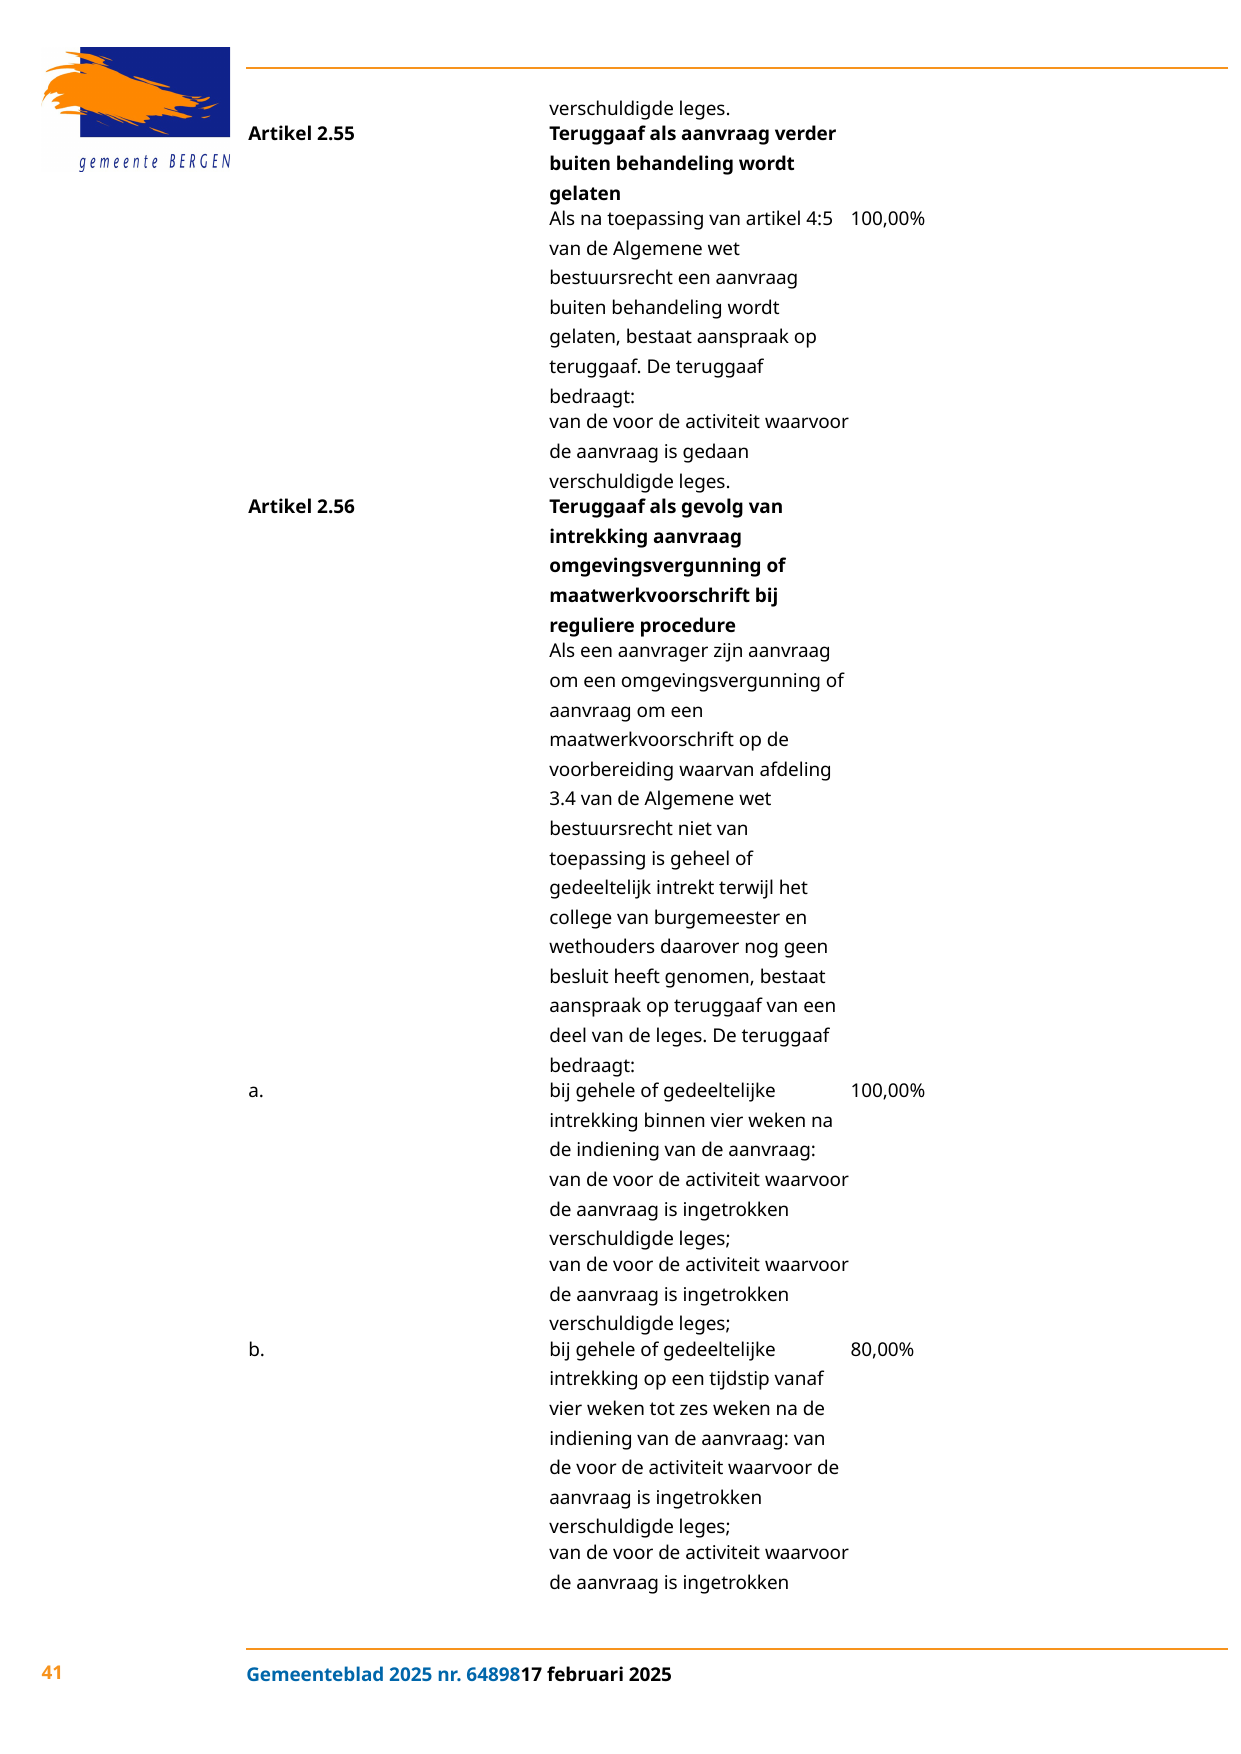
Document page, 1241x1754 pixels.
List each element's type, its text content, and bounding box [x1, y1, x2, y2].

table_cell [248, 1539, 549, 1594]
table_cell verschuldigde leges. [549, 95, 850, 121]
table_cell [850, 1251, 1152, 1336]
table_cell [248, 95, 549, 121]
table_cell bij gehele of gedeeltelijke intrekking binnen vier weken na de indiening van de aanvraag: van de voor de activiteit waarvoor de aanvraag is ingetrokken verschuldigde leges; [549, 1078, 850, 1251]
table_cell van de voor de activiteit waarvoor de aanvraag is ingetrokken verschuldigde leges; [549, 1251, 850, 1336]
table_cell [850, 638, 1152, 1077]
picture [41, 47, 231, 172]
table_cell Teruggaaf als aanvraag verder buiten behandeling wordt gelaten [549, 121, 850, 205]
table_cell Artikel 2.56 [248, 494, 549, 638]
table_cell bij gehele of gedeeltelijke intrekking op een tijdstip vanaf vier weken tot zes weken na de indiening van de aanvraag: van de voor de activiteit waarvoor de aanvraag is ingetrokken verschuldigde leges; [549, 1336, 850, 1539]
table_cell [248, 205, 549, 409]
table_cell [850, 494, 1152, 638]
table_cell [248, 638, 549, 1077]
table_cell [248, 409, 549, 493]
table_cell Teruggaaf als gevolg van intrekking aanvraag omgevingsvergunning of maatwerkvoorschrift bij reguliere procedure [549, 494, 850, 638]
table_cell [850, 1539, 1152, 1594]
table_cell Als een aanvrager zijn aanvraag om een omgevingsvergunning of aanvraag om een maatwerkvoorschrift op de voorbereiding waarvan afdeling 3.4 van de Algemene wet bestuursrecht niet van toepassing is geheel of gedeeltelijk intrekt terwijl het college van burgemeester en wethouders daarover nog geen besluit heeft genomen, bestaat aanspraak op teruggaaf van een deel van de leges. De teruggaaf bedraagt: [549, 638, 850, 1077]
table_cell Als na toepassing van artikel 4:5 van de Algemene wet bestuursrecht een aanvraag buiten behandeling wordt gelaten, bestaat aanspraak op teruggaaf. De teruggaaf bedraagt: [549, 205, 850, 409]
table_cell 80,00% [850, 1336, 1152, 1539]
table_cell van de voor de activiteit waarvoor de aanvraag is gedaan verschuldigde leges. [549, 409, 850, 493]
table_cell Artikel 2.55 [248, 121, 549, 205]
table_cell [850, 409, 1152, 493]
table_cell 100,00% [850, 1078, 1152, 1251]
table_cell [850, 95, 1152, 121]
table_cell b. [248, 1336, 549, 1539]
table_cell [850, 121, 1152, 205]
table_cell van de voor de activiteit waarvoor de aanvraag is ingetrokken [549, 1539, 850, 1594]
table_cell a. [248, 1078, 549, 1251]
table_cell 100,00% [850, 205, 1152, 409]
table_cell [248, 1251, 549, 1336]
